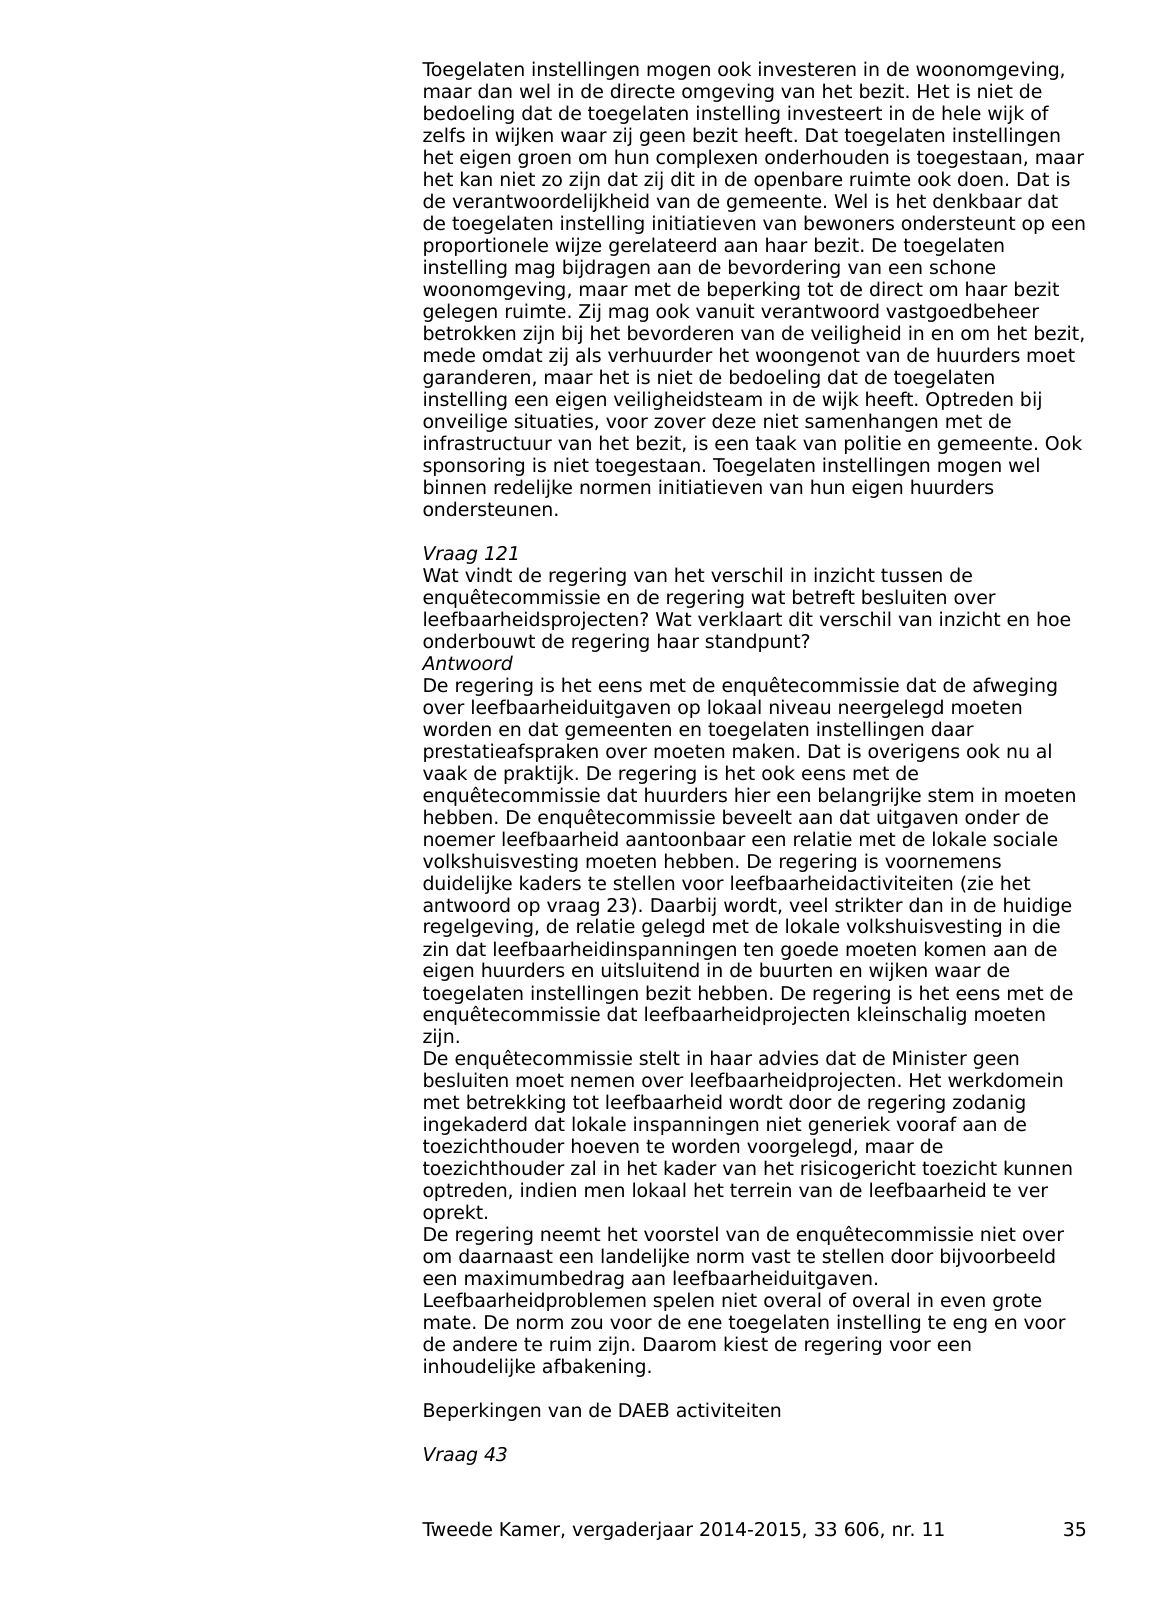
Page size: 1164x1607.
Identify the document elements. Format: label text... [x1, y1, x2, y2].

text De enquêtecommissie stelt in haar advies dat de Minister geen besluiten moet nemen over leefbaarheidprojecten. Het werkdomein met betrekking tot leefbaarheid wordt door de regering zodanig ingekaderd dat lokale inspanningen niet generiek vooraf aan de toezichthouder hoeven te worden voorgelegd, maar de toezichthouder zal in het kader van het risicogericht toezicht kunnen optreden, indien men lokaal het terrein van de leefbaarheid te ver oprekt. [422, 1048, 1087, 1224]
text Toegelaten instellingen mogen ook investeren in de woonomgeving, maar dan wel in de directe omgeving van het bezit. Het is niet de bedoeling dat de toegelaten instelling investeert in de hele wijk of zelfs in wijken waar zij geen bezit heeft. Dat toegelaten instellingen het eigen groen om hun complexen onderhouden is toegestaan, maar het kan niet zo zijn dat zij dit in de openbare ruimte ook doen. Dat is de verantwoordelijkheid van de gemeente. Wel is het denkbaar dat de toegelaten instelling initiatieven van bewoners ondersteunt op een proportionele wijze gerelateerd aan haar bezit. De toegelaten instelling mag bijdragen aan de bevordering van een schone woonomgeving, maar met de beperking tot de direct om haar bezit gelegen ruimte. Zij mag ook vanuit verantwoord vastgoedbeheer betrokken zijn bij het bevorderen van de veiligheid in en om het bezit, mede omdat zij als verhuurder het woongenot van de huurders moet garanderen, maar het is niet de bedoeling dat de toegelaten instelling een eigen veiligheidsteam in de wijk heeft. Optreden bij onveilige situaties, voor zover deze niet samenhangen met de infrastructuur van het bezit, is een taak van politie en gemeente. Ook sponsoring is niet toegestaan. Toegelaten instellingen mogen wel binnen redelijke normen initiatieven van hun eigen huurders ondersteunen. [422, 59, 1087, 521]
text Vraag 121 [422, 543, 1087, 565]
text Antwoord [422, 653, 1087, 675]
subtitle Beperkingen van de DAEB activiteiten [422, 1400, 1087, 1422]
text Vraag 43 [422, 1444, 1087, 1466]
text De regering neemt het voorstel van de enquêtecommissie niet over om daarnaast een landelijke norm vast te stellen door bijvoorbeeld een maximumbedrag aan leefbaarheiduitgaven. Leefbaarheidproblemen spelen niet overal of overal in even grote mate. De norm zou voor de ene toegelaten instelling te eng en voor de andere te ruim zijn. Daarom kiest de regering voor een inhoudelijke afbakening. [422, 1224, 1087, 1378]
text De regering is het eens met de enquêtecommissie dat de afweging over leefbaarheiduitgaven op lokaal niveau neergelegd moeten worden en dat gemeenten en toegelaten instellingen daar prestatieafspraken over moeten maken. Dat is overigens ook nu al vaak de praktijk. De regering is het ook eens met de enquêtecommissie dat huurders hier een belangrijke stem in moeten hebben. De enquêtecommissie beveelt aan dat uitgaven onder de noemer leefbaarheid aantoonbaar een relatie met de lokale sociale volkshuisvesting moeten hebben. De regering is voornemens duidelijke kaders te stellen voor leefbaarheidactiviteiten (zie het antwoord op vraag 23). Daarbij wordt, veel strikter dan in de huidige regelgeving, de relatie gelegd met de lokale volkshuisvesting in die zin dat leefbaarheidinspanningen ten goede moeten komen aan de eigen huurders en uitsluitend in de buurten en wijken waar de toegelaten instellingen bezit hebben. De regering is het eens met de enquêtecommissie dat leefbaarheidprojecten kleinschalig moeten zijn. [422, 675, 1087, 1048]
text Wat vindt de regering van het verschil in inzicht tussen de enquêtecommissie en de regering wat betreft besluiten over leefbaarheidsprojecten? Wat verklaart dit verschil van inzicht en hoe onderbouwt de regering haar standpunt? [422, 565, 1087, 653]
